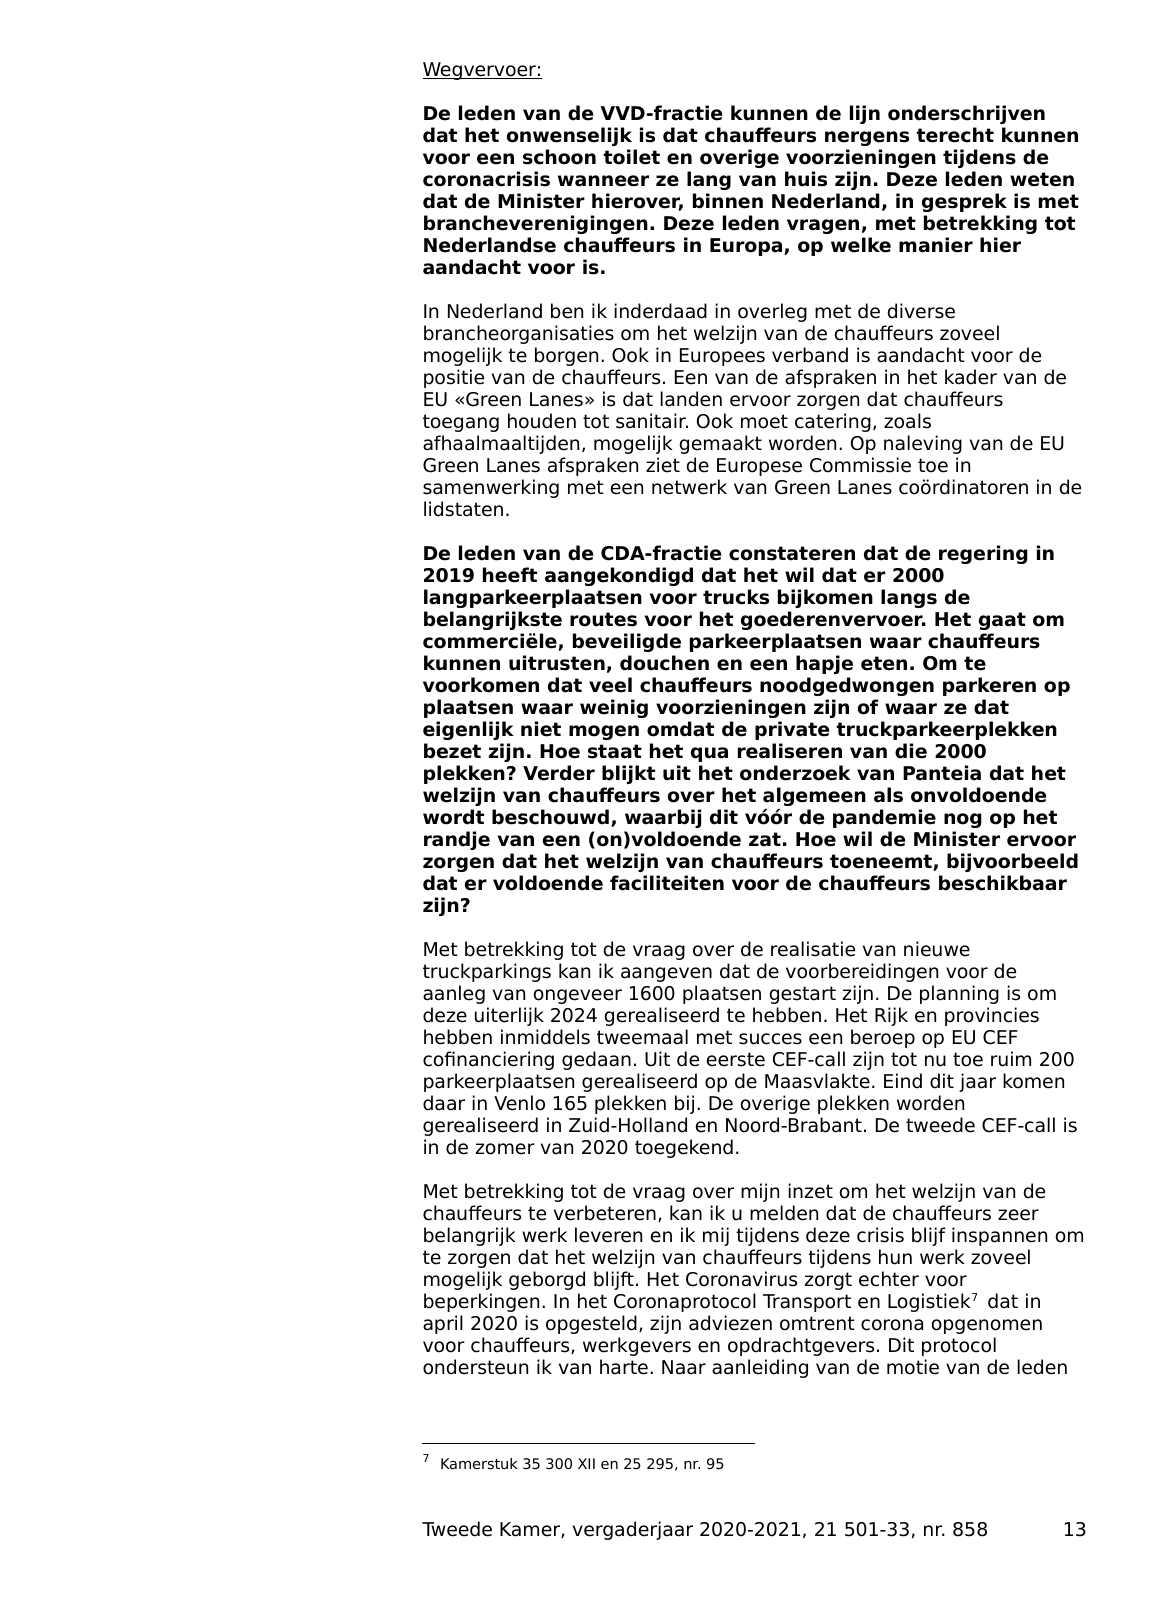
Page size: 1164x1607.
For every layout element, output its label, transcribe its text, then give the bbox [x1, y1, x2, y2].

text Met betrekking tot de vraag over mijn inzet om het welzijn van de chauffeurs te verbeteren, kan ik u melden dat de chauffeurs zeer belangrijk werk leveren en ik mij tijdens deze crisis blijf inspannen om te zorgen dat het welzijn van chauffeurs tijdens hun werk zoveel mogelijk geborgd blijft. Het Coronavirus zorgt echter voor beperkingen. In het Coronaprotocol Transport en Logistiek dat in april 2020 is opgesteld, zijn adviezen omtrent corona opgenomen voor chauffeurs, werkgevers en opdrachtgevers. Dit protocol ondersteun ik van harte. Naar aanleiding van de motie van de leden [422, 1181, 1087, 1379]
text De leden van de VVD-fractie kunnen de lijn onderschrijven dat het onwenselijk is dat chauffeurs nergens terecht kunnen voor een schoon toilet en overige voorzieningen tijdens de coronacrisis wanneer ze lang van huis zijn. Deze leden weten dat de Minister hierover, binnen Nederland, in gesprek is met brancheverenigingen. Deze leden vragen, met betrekking tot Nederlandse chauffeurs in Europa, op welke manier hier aandacht voor is. [422, 103, 1087, 279]
subtitle Wegvervoer: [422, 59, 1087, 81]
text Met betrekking tot de vraag over de realisatie van nieuwe truckparkings kan ik aangeven dat de voorbereidingen voor de aanleg van ongeveer 1600 plaatsen gestart zijn. De planning is om deze uiterlijk 2024 gerealiseerd te hebben. Het Rijk en provincies hebben inmiddels tweemaal met succes een beroep op EU CEF cofinanciering gedaan. Uit de eerste CEF-call zijn tot nu toe ruim 200 parkeerplaatsen gerealiseerd op de Maasvlakte. Eind dit jaar komen daar in Venlo 165 plekken bij. De overige plekken worden gerealiseerd in Zuid-Holland en Noord-Brabant. De tweede CEF-call is in de zomer van 2020 toegekend. [422, 939, 1087, 1159]
text In Nederland ben ik inderdaad in overleg met de diverse brancheorganisaties om het welzijn van de chauffeurs zoveel mogelijk te borgen. Ook in Europees verband is aandacht voor de positie van de chauffeurs. Een van de afspraken in het kader van de EU «Green Lanes» is dat landen ervoor zorgen dat chauffeurs toegang houden tot sanitair. Ook moet catering, zoals afhaalmaaltijden, mogelijk gemaakt worden. Op naleving van de EU Green Lanes afspraken ziet de Europese Commissie toe in samenwerking met een netwerk van Green Lanes coördinatoren in de lidstaten. [422, 301, 1087, 521]
text De leden van de CDA-fractie constateren dat de regering in 2019 heeft aangekondigd dat het wil dat er 2000 langparkeerplaatsen voor trucks bijkomen langs de belangrijkste routes voor het goederenvervoer. Het gaat om commerciële, beveiligde parkeerplaatsen waar chauffeurs kunnen uitrusten, douchen en een hapje eten. Om te voorkomen dat veel chauffeurs noodgedwongen parkeren op plaatsen waar weinig voorzieningen zijn of waar ze dat eigenlijk niet mogen omdat de private truckparkeerplekken bezet zijn. Hoe staat het qua realiseren van die 2000 plekken? Verder blijkt uit het onderzoek van Panteia dat het welzijn van chauffeurs over het algemeen als onvoldoende wordt beschouwd, waarbij dit vóór de pandemie nog op het randje van een (on)voldoende zat. Hoe wil de Minister ervoor zorgen dat het welzijn van chauffeurs toeneemt, bijvoorbeeld dat er voldoende faciliteiten voor de chauffeurs beschikbaar zijn? [422, 543, 1087, 917]
text Kamerstuk 35 300 XII en 25 295, nr. 95 [422, 1452, 1087, 1474]
